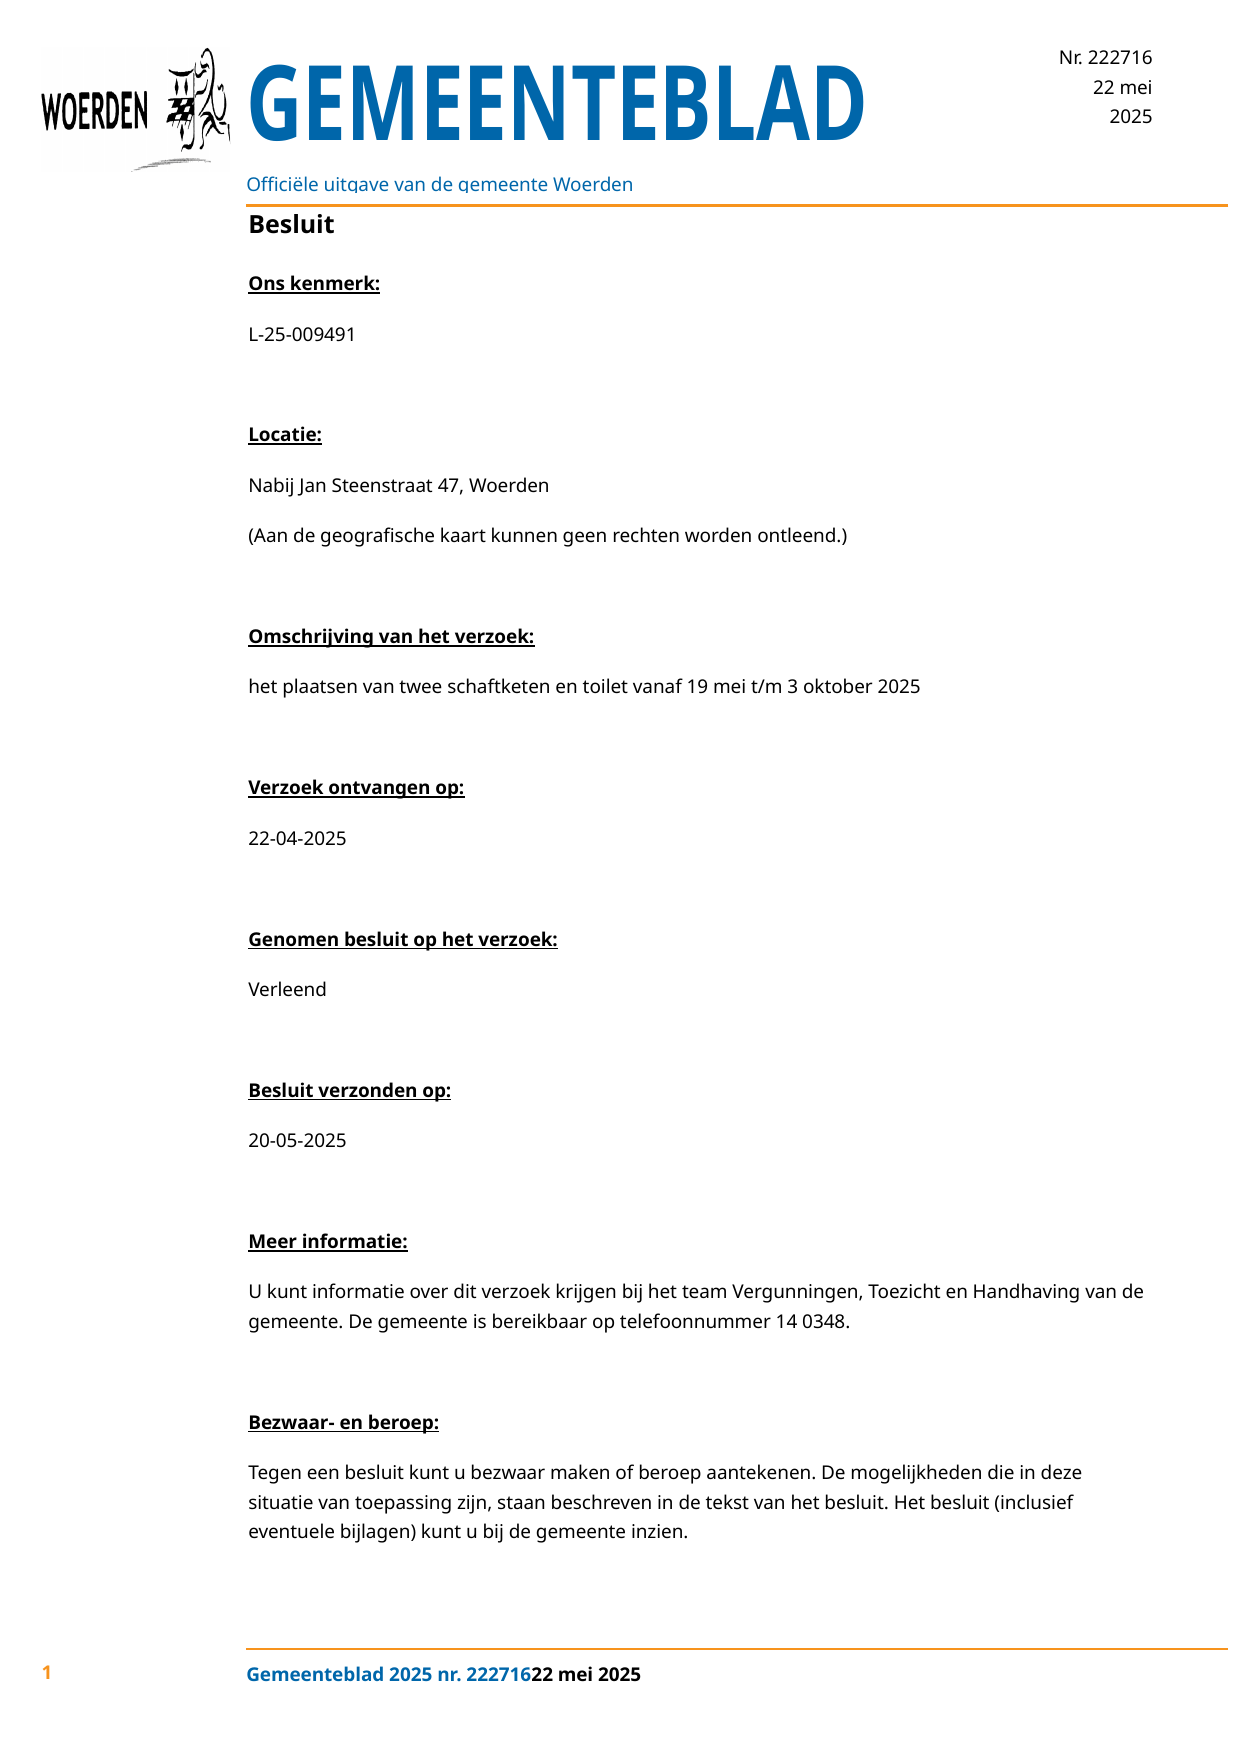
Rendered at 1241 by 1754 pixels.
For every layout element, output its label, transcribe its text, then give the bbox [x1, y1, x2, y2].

text 20-05-2025 [248, 1127, 1152, 1153]
text Verzoek ontvangen op: [248, 774, 1152, 800]
text Bezwaar- en beroep: [248, 1409, 1152, 1435]
text Ons kenmerk: [248, 270, 1152, 296]
text Besluit [248, 207, 1152, 241]
text L-25-009491 [248, 321, 1152, 346]
text Nabij Jan Steenstraat 47, Woerden [248, 472, 1152, 498]
text 22-04-2025 [248, 825, 1152, 851]
text Besluit verzonden op: [248, 1077, 1152, 1103]
text Meer informatie: [248, 1228, 1152, 1254]
text (Aan de geografische kaart kunnen geen rechten worden ontleend.) [248, 522, 1152, 548]
picture [41, 47, 231, 172]
text Omschrijving van het verzoek: [248, 623, 1152, 649]
text U kunt informatie over dit verzoek krijgen bij het team Vergunningen, Toezicht en Handhaving van de gemeente. De gemeente is bereikbaar op telefoonnummer 14 0348. [248, 1279, 1152, 1334]
text Tegen een besluit kunt u bezwaar maken of beroep aantekenen. De mogelijkheden die in deze situatie van toepassing zijn, staan beschreven in de tekst van het besluit. Het besluit (inclusief eventuele bijlagen) kunt u bij de gemeente inzien. [248, 1459, 1152, 1544]
text het plaatsen van twee schaftketen en toilet vanaf 19 mei t/m 3 oktober 2025 [248, 674, 1152, 699]
text Locatie: [248, 422, 1152, 447]
text Verleend [248, 976, 1152, 1002]
text Genomen besluit op het verzoek: [248, 926, 1152, 951]
